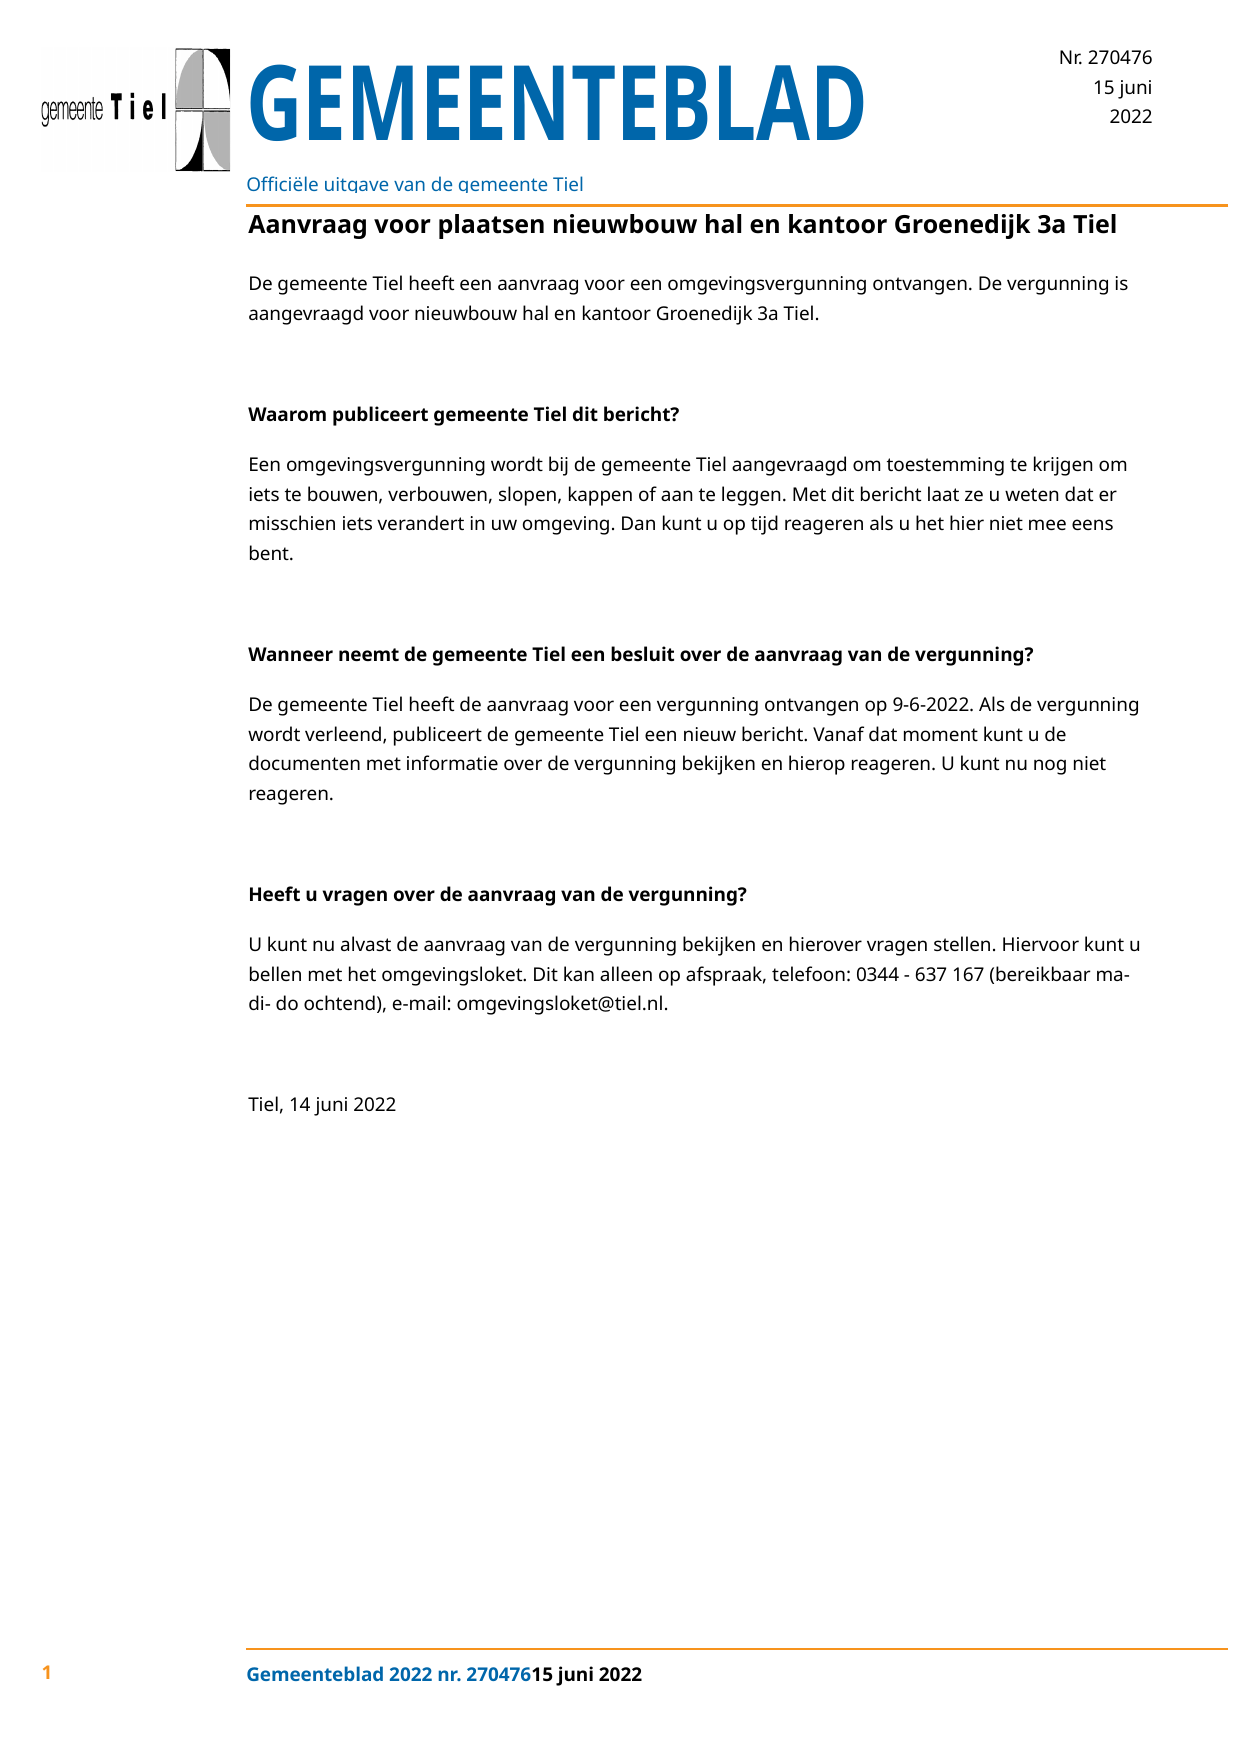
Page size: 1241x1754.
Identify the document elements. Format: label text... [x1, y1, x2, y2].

text De gemeente Tiel heeft de aanvraag voor een vergunning ontvangen op 9-6-2022. Als de vergunning wordt verleend, publiceert de gemeente Tiel een nieuw bericht. Vanaf dat moment kunt u de documenten met informatie over de vergunning bekijken en hierop reageren. U kunt nu nog niet reageren. [248, 691, 1152, 806]
text Waarom publiceert gemeente Tiel dit bericht? [248, 401, 1152, 426]
text U kunt nu alvast de aanvraag van de vergunning bekijken en hierover vragen stellen. Hiervoor kunt u bellen met het omgevingsloket. Dit kan alleen op afspraak, telefoon: 0344 - 637 167 (bereikbaar ma-di- do ochtend), e-mail: omgevingsloket@tiel.nl. [248, 931, 1152, 1016]
text Aanvraag voor plaatsen nieuwbouw hal en kantoor Groenedijk 3a Tiel [248, 207, 1152, 241]
text Tiel, 14 juni 2022 [248, 1091, 1152, 1117]
text Heeft u vragen over de aanvraag van de vergunning? [248, 881, 1152, 906]
picture [41, 47, 231, 172]
text Wanneer neemt de gemeente Tiel een besluit over de aanvraag van de vergunning? [248, 641, 1152, 666]
text De gemeente Tiel heeft een aanvraag voor een omgevingsvergunning ontvangen. De vergunning is aangevraagd voor nieuwbouw hal en kantoor Groenedijk 3a Tiel. [248, 270, 1152, 326]
text Een omgevingsvergunning wordt bij de gemeente Tiel aangevraagd om toestemming te krijgen om iets te bouwen, verbouwen, slopen, kappen of aan te leggen. Met dit bericht laat ze u weten dat er misschien iets verandert in uw omgeving. Dan kunt u op tijd reageren als u het hier niet mee eens bent. [248, 451, 1152, 566]
